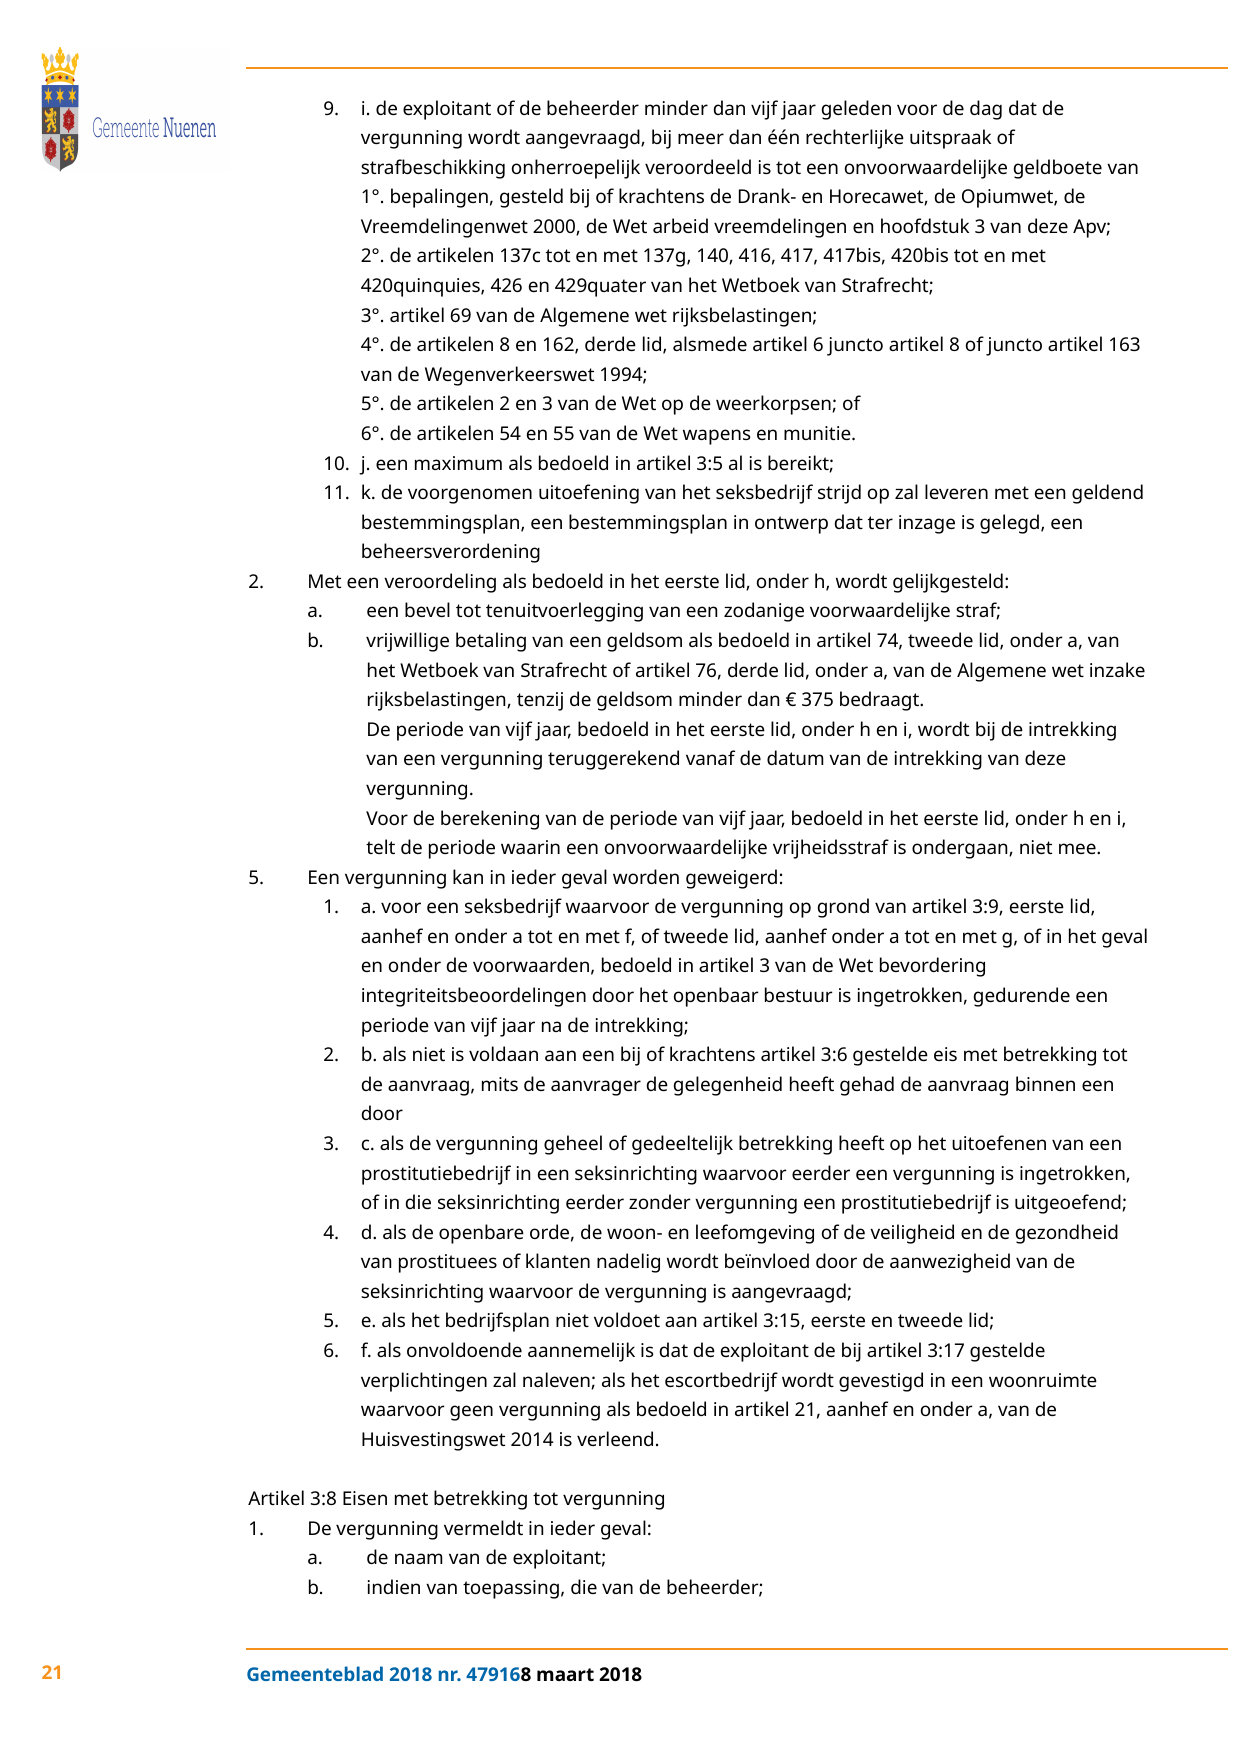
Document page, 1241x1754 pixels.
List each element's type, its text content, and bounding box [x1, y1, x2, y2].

list k. de voorgenomen uitoefening van het seksbedrijf strijd op zal leveren met een geldend bestemmingsplan, een bestemmingsplan in ontwerp dat ter inzage is gelegd, een beheersverordening [323, 479, 1152, 564]
list i. de exploitant of de beheerder minder dan vijf jaar geleden voor de dag dat de vergunning wordt aangevraagd, bij meer dan één rechterlijke uitspraak of strafbeschikking onherroepelijk veroordeeld is tot een onvoorwaardelijke geldboete van [323, 95, 1152, 180]
list vrijwillige betaling van een geldsom als bedoeld in artikel 74, tweede lid, onder a, van het Wetboek van Strafrecht of artikel 76, derde lid, onder a, van de Algemene wet inzake rijksbelastingen, tenzij de geldsom minder dan € 375 bedraagt. [307, 627, 1152, 712]
list d. als de openbare orde, de woon- en leefomgeving of de veiligheid en de gezondheid van prostituees of klanten nadelig wordt beïnvloed door de aanwezigheid van de seksinrichting waarvoor de vergunning is aangevraagd; [323, 1219, 1152, 1304]
list De vergunning vermeldt in ieder geval: [248, 1515, 1152, 1541]
list a. voor een seksbedrijf waarvoor de vergunning op grond van artikel 3:9, eerste lid, aanhef en onder a tot en met f, of tweede lid, aanhef onder a tot en met g, of in het geval en onder de voorwaarden, bedoeld in artikel 3 van de Wet bevordering integriteitsbeoordelingen door het openbaar bestuur is ingetrokken, gedurende een periode van vijf jaar na de intrekking; [323, 893, 1152, 1038]
list 2°. de artikelen 137c tot en met 137g, 140, 416, 417, 417bis, 420bis tot en met 420quinquies, 426 en 429quater van het Wetboek van Strafrecht; [323, 243, 1152, 298]
list 1°. bepalingen, gesteld bij of krachtens de Drank- en Horecawet, de Opiumwet, de Vreemdelingenwet 2000, de Wet arbeid vreemdelingen en hoofdstuk 3 van deze Apv; [323, 183, 1152, 239]
list j. een maximum als bedoeld in artikel 3:5 al is bereikt; [323, 450, 1152, 476]
list Een vergunning kan in ieder geval worden geweigerd: [248, 864, 1152, 890]
list De periode van vijf jaar, bedoeld in het eerste lid, onder h en i, wordt bij de intrekking van een vergunning teruggerekend vanaf de datum van de intrekking van deze vergunning. [307, 716, 1152, 801]
list 4°. de artikelen 8 en 162, derde lid, alsmede artikel 6 juncto artikel 8 of juncto artikel 163 van de Wegenverkeerswet 1994; [323, 331, 1152, 387]
picture [41, 47, 231, 172]
list de naam van de exploitant; [307, 1544, 1152, 1570]
list e. als het bedrijfsplan niet voldoet aan artikel 3:15, eerste en tweede lid; [323, 1308, 1152, 1333]
list 6°. de artikelen 54 en 55 van de Wet wapens en munitie. [323, 420, 1152, 446]
list Voor de berekening van de periode van vijf jaar, bedoeld in het eerste lid, onder h en i, telt de periode waarin een onvoorwaardelijke vrijheidsstraf is ondergaan, niet mee. [307, 805, 1152, 860]
list een bevel tot tenuitvoerlegging van een zodanige voorwaardelijke straf; [307, 598, 1152, 623]
list indien van toepassing, die van de beheerder; [307, 1574, 1152, 1600]
text Artikel 3:8 Eisen met betrekking tot vergunning [248, 1485, 1152, 1511]
list 5°. de artikelen 2 en 3 van de Wet op de weerkorpsen; of [323, 391, 1152, 416]
list f. als onvoldoende aannemelijk is dat de exploitant de bij artikel 3:17 gestelde verplichtingen zal naleven; als het escortbedrijf wordt gevestigd in een woonruimte waarvoor geen vergunning als bedoeld in artikel 21, aanhef en onder a, van de Huisvestingswet 2014 is verleend. [323, 1337, 1152, 1452]
list c. als de vergunning geheel of gedeeltelijk betrekking heeft op het uitoefenen van een prostitutiebedrijf in een seksinrichting waarvoor eerder een vergunning is ingetrokken, of in die seksinrichting eerder zonder vergunning een prostitutiebedrijf is uitgeoefend; [323, 1130, 1152, 1215]
list b. als niet is voldaan aan een bij of krachtens artikel 3:6 gestelde eis met betrekking tot de aanvraag, mits de aanvrager de gelegenheid heeft gehad de aanvraag binnen een door [323, 1041, 1152, 1126]
list 3°. artikel 69 van de Algemene wet rijksbelastingen; [323, 302, 1152, 328]
list Met een veroordeling als bedoeld in het eerste lid, onder h, wordt gelijkgesteld: [248, 568, 1152, 594]
